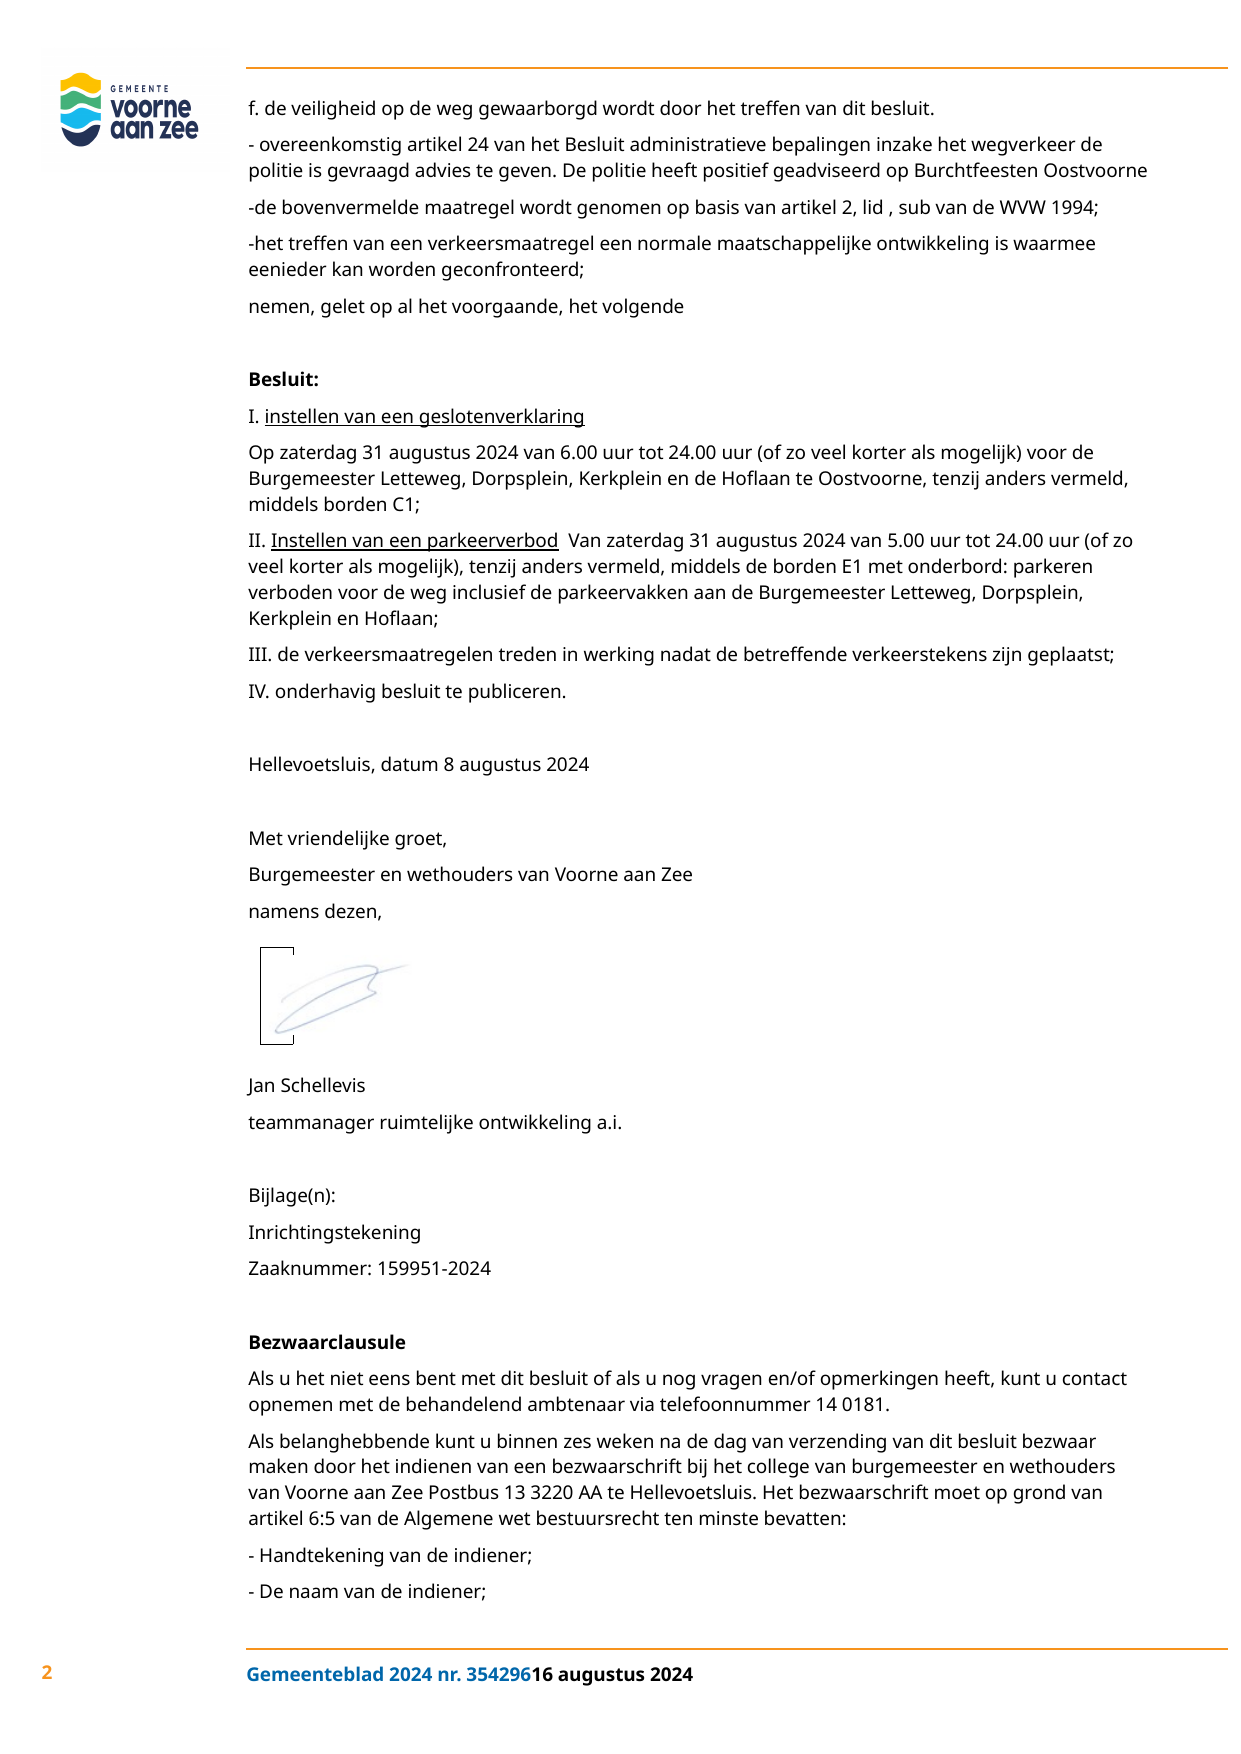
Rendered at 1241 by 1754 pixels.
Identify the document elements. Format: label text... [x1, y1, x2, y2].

text I. instellen van een geslotenverklaring [248, 403, 1152, 429]
text namens dezen, [248, 898, 1152, 924]
text -het treffen van een verkeersmaatregel een normale maatschappelijke ontwikkeling is waarmee eenieder kan worden geconfronteerd; [248, 231, 1152, 282]
text III. de verkeersmaatregelen treden in werking nadat de betreffende verkeerstekens zijn geplaatst; [248, 642, 1152, 667]
text II. Instellen van een parkeerverbod Van zaterdag 31 augustus 2024 van 5.00 uur tot 24.00 uur (of zo veel korter als mogelijk), tenzij anders vermeld, middels de borden E1 met onderbord: parkeren verboden voor de weg inclusief de parkeervakken aan de Burgemeester Letteweg, Dorpsplein, Kerkplein en Hoflaan; [248, 528, 1152, 631]
text - overeenkomstig artikel 24 van het Besluit administratieve bepalingen inzake het wegverkeer de politie is gevraagd advies te geven. De politie heeft positief geadviseerd op Burchtfeesten Oostvoorne [248, 131, 1152, 183]
text f. de veiligheid op de weg gewaarborgd wordt door het treffen van dit besluit. [248, 95, 1152, 121]
text Met vriendelijke groet, [248, 825, 1152, 851]
text Hellevoetsluis, datum 8 augustus 2024 [248, 752, 1152, 777]
text Bezwaarclausule [248, 1329, 1152, 1355]
text Besluit: [248, 366, 1152, 392]
text -de bovenvermelde maatregel wordt genomen op basis van artikel 2, lid , sub van de WVW 1994; [248, 194, 1152, 219]
picture [41, 47, 231, 172]
picture [268, 955, 417, 1035]
text teammanager ruimtelijke ontwikkeling a.i. [248, 1109, 1152, 1135]
text Inrichtingstekening [248, 1219, 1152, 1245]
text nemen, gelet op al het voorgaande, het volgende [248, 293, 1152, 319]
text - Handtekening van de indiener; [248, 1542, 1152, 1568]
text Zaaknummer: 159951-2024 [248, 1256, 1152, 1281]
text Als u het niet eens bent met dit besluit of als u nog vragen en/of opmerkingen heeft, kunt u contact opnemen met de behandelend ambtenaar via telefoonnummer 14 0181. [248, 1366, 1152, 1417]
text - De naam van de indiener; [248, 1578, 1152, 1604]
text Als belanghebbende kunt u binnen zes weken na de dag van verzending van dit besluit bezwaar maken door het indienen van een bezwaarschrift bij het college van burgemeester en wethouders van Voorne aan Zee Postbus 13 3220 AA te Hellevoetsluis. Het bezwaarschrift moet op grond van artikel 6:5 van de Algemene wet bestuursrecht ten minste bevatten: [248, 1428, 1152, 1531]
text Op zaterdag 31 augustus 2024 van 6.00 uur tot 24.00 uur (of zo veel korter als mogelijk) voor de Burgemeester Letteweg, Dorpsplein, Kerkplein en de Hoflaan te Oostvoorne, tenzij anders vermeld, middels borden C1; [248, 439, 1152, 517]
text Burgemeester en wethouders van Voorne aan Zee [248, 862, 1152, 887]
text Bijlage(n): [248, 1182, 1152, 1208]
text Jan Schellevis [248, 1072, 1152, 1098]
text IV. onderhavig besluit te publiceren. [248, 678, 1152, 704]
